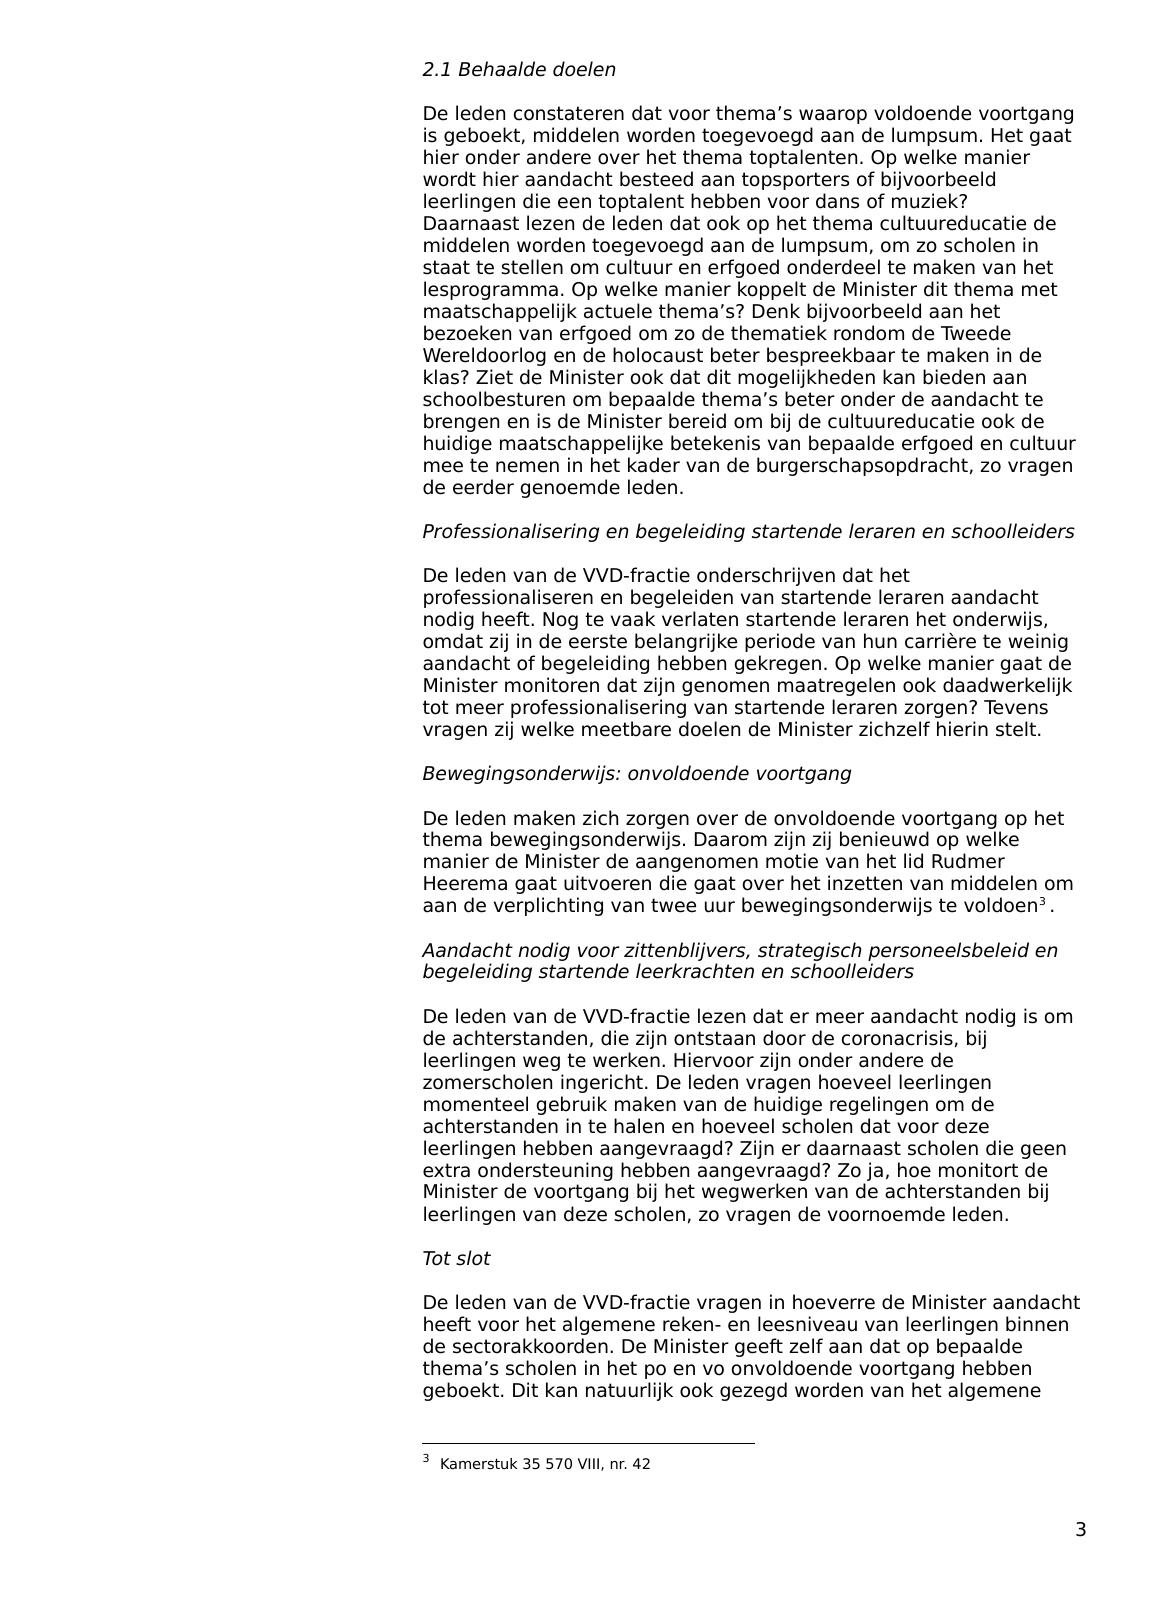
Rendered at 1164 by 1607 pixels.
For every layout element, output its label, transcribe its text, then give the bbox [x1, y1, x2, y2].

subtitle Tot slot [422, 1248, 1087, 1269]
subtitle 2.1 Behaalde doelen [422, 59, 1087, 81]
subtitle Aandacht nodig voor zittenblijvers, strategisch personeelsbeleid en begeleiding startende leerkrachten en schoolleiders [422, 939, 1087, 983]
subtitle Professionalisering en begeleiding startende leraren en schoolleiders [422, 521, 1087, 543]
text De leden constateren dat voor thema’s waarop voldoende voortgang is geboekt, middelen worden toegevoegd aan de lumpsum. Het gaat hier onder andere over het thema toptalenten. Op welke manier wordt hier aandacht besteed aan topsporters of bijvoorbeeld leerlingen die een toptalent hebben voor dans of muziek? [422, 103, 1087, 213]
text De leden van de VVD-fractie lezen dat er meer aandacht nodig is om de achterstanden, die zijn ontstaan door de coronacrisis, bij leerlingen weg te werken. Hiervoor zijn onder andere de zomerscholen ingericht. De leden vragen hoeveel leerlingen momenteel gebruik maken van de huidige regelingen om de achterstanden in te halen en hoeveel scholen dat voor deze leerlingen hebben aangevraagd? Zijn er daarnaast scholen die geen extra ondersteuning hebben aangevraagd? Zo ja, hoe monitort de Minister de voortgang bij het wegwerken van de achterstanden bij leerlingen van deze scholen, zo vragen de voornoemde leden. [422, 1006, 1087, 1225]
text Kamerstuk 35 570 VIII, nr. 42 [422, 1452, 1087, 1474]
text De leden van de VVD-fractie vragen in hoeverre de Minister aandacht heeft voor het algemene reken- en leesniveau van leerlingen binnen de sectorakkoorden. De Minister geeft zelf aan dat op bepaalde thema’s scholen in het po en vo onvoldoende voortgang hebben geboekt. Dit kan natuurlijk ook gezegd worden van het algemene [422, 1292, 1087, 1402]
text Daarnaast lezen de leden dat ook op het thema cultuureducatie de middelen worden toegevoegd aan de lumpsum, om zo scholen in staat te stellen om cultuur en erfgoed onderdeel te maken van het lesprogramma. Op welke manier koppelt de Minister dit thema met maatschappelijk actuele thema’s? Denk bijvoorbeeld aan het bezoeken van erfgoed om zo de thematiek rondom de Tweede Wereldoorlog en de holocaust beter bespreekbaar te maken in de klas? Ziet de Minister ook dat dit mogelijkheden kan bieden aan schoolbesturen om bepaalde thema’s beter onder de aandacht te brengen en is de Minister bereid om bij de cultuureducatie ook de huidige maatschappelijke betekenis van bepaalde erfgoed en cultuur mee te nemen in het kader van de burgerschapsopdracht, zo vragen de eerder genoemde leden. [422, 213, 1087, 499]
text De leden maken zich zorgen over de onvoldoende voortgang op het thema bewegingsonderwijs. Daarom zijn zij benieuwd op welke manier de Minister de aangenomen motie van het lid Rudmer Heerema gaat uitvoeren die gaat over het inzetten van middelen om aan de verplichting van twee uur bewegingsonderwijs te voldoen. [422, 807, 1087, 917]
text De leden van de VVD-fractie onderschrijven dat het professionaliseren en begeleiden van startende leraren aandacht nodig heeft. Nog te vaak verlaten startende leraren het onderwijs, omdat zij in de eerste belangrijke periode van hun carrière te weinig aandacht of begeleiding hebben gekregen. Op welke manier gaat de Minister monitoren dat zijn genomen maatregelen ook daadwerkelijk tot meer professionalisering van startende leraren zorgen? Tevens vragen zij welke meetbare doelen de Minister zichzelf hierin stelt. [422, 565, 1087, 741]
subtitle Bewegingsonderwijs: onvoldoende voortgang [422, 763, 1087, 785]
